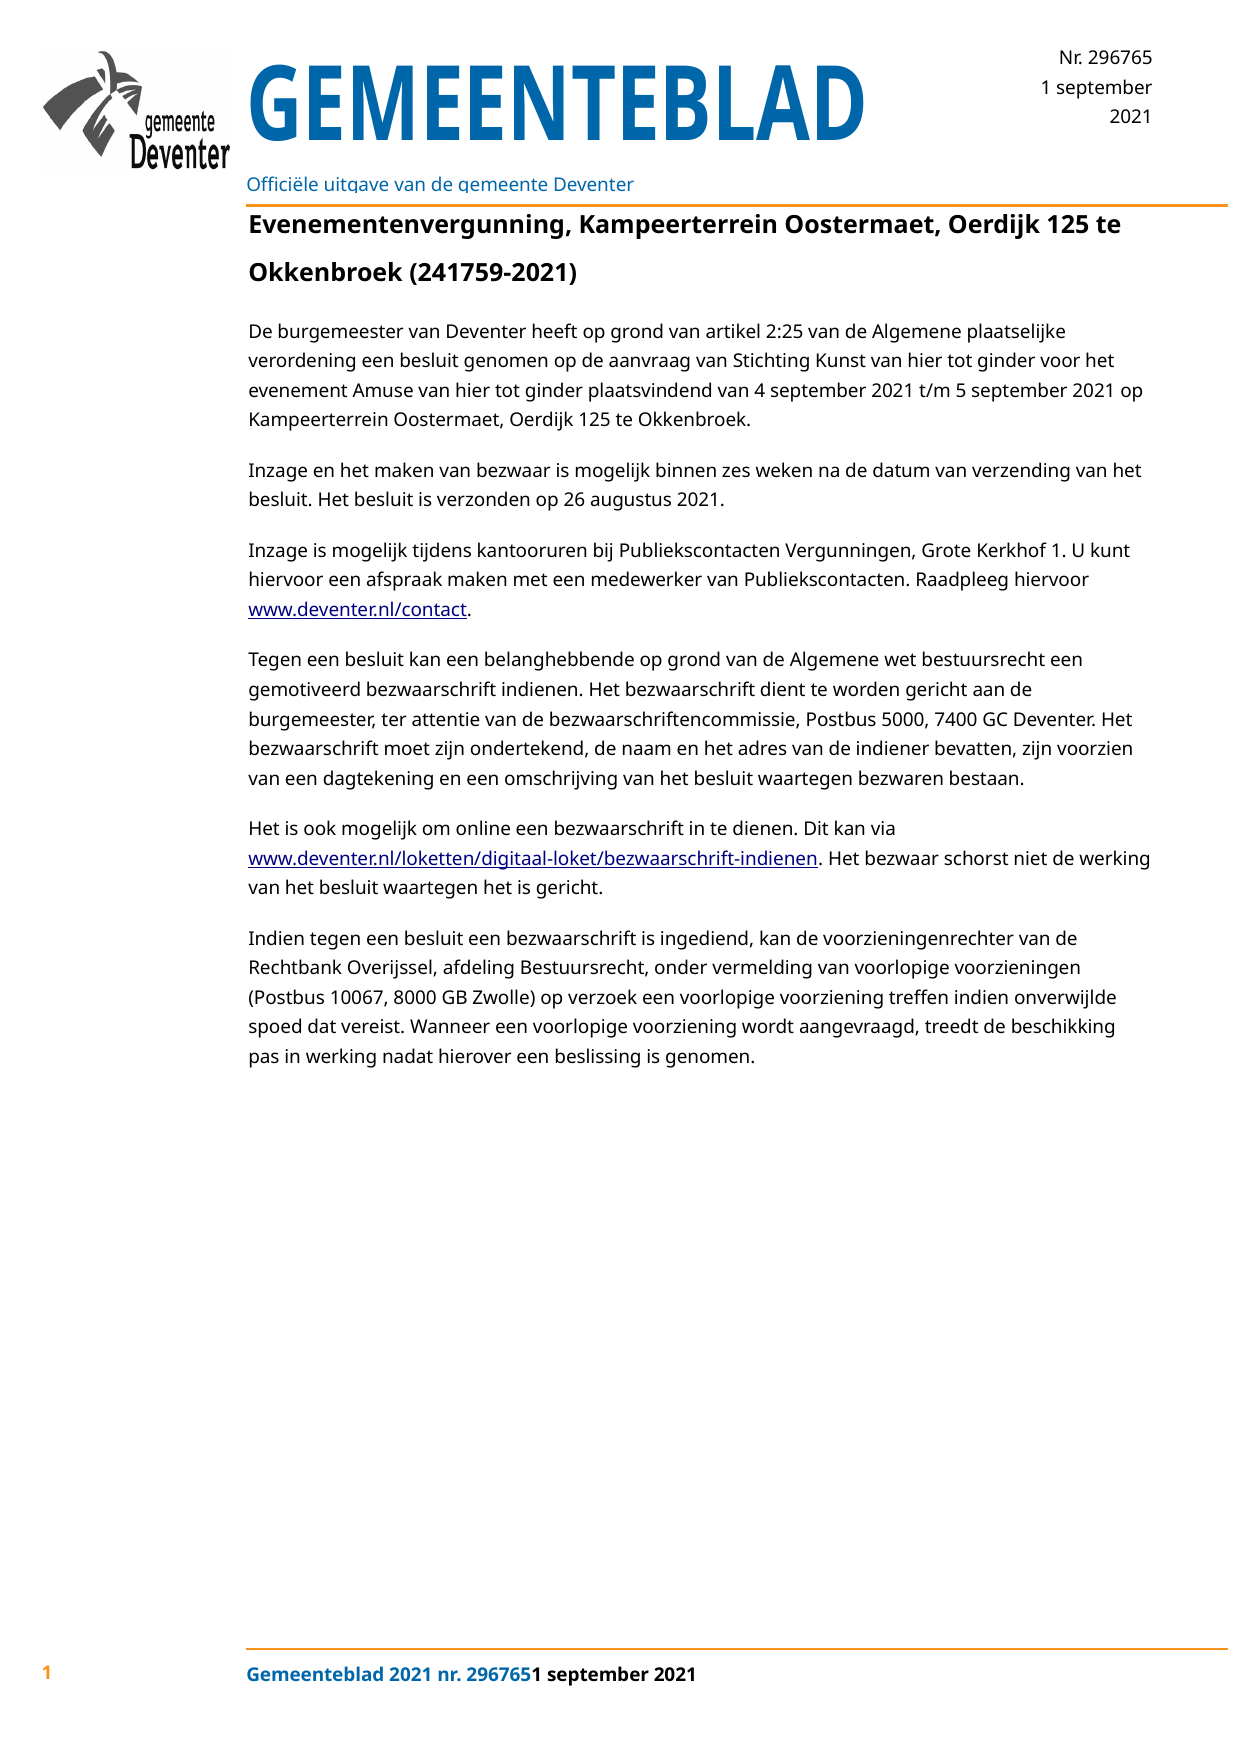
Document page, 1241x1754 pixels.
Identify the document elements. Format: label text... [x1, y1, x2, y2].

text Indien tegen een besluit een bezwaarschrift is ingediend, kan de voorzieningenrechter van de Rechtbank Overijssel, afdeling Bestuursrecht, onder vermelding van voorlopige voorzieningen (Postbus 10067, 8000 GB Zwolle) op verzoek een voorlopige voorziening treffen indien onverwijlde spoed dat vereist. Wanneer een voorlopige voorziening wordt aangevraagd, treedt de beschikking pas in werking nadat hierover een beslissing is genomen. [248, 925, 1152, 1069]
text Evenementenvergunning, Kampeerterrein Oostermaet, Oerdijk 125 te Okkenbroek (241759-2021) [248, 207, 1152, 288]
text Het is ook mogelijk om online een bezwaarschrift in te dienen. Dit kan via www.deventer.nl/loketten/digitaal-loket/bezwaarschrift-indienen. Het bezwaar schorst niet de werking van het besluit waartegen het is gericht. [248, 815, 1152, 900]
picture [41, 47, 231, 172]
text De burgemeester van Deventer heeft op grond van artikel 2:25 van de Algemene plaatselijke verordening een besluit genomen op de aanvraag van Stichting Kunst van hier tot ginder voor het evenement Amuse van hier tot ginder plaatsvindend van 4 september 2021 t/m 5 september 2021 op Kampeerterrein Oostermaet, Oerdijk 125 te Okkenbroek. [248, 318, 1152, 432]
text Inzage is mogelijk tijdens kantooruren bij Publiekscontacten Vergunningen, Grote Kerkhof 1. U kunt hiervoor een afspraak maken met een medewerker van Publiekscontacten. Raadpleeg hiervoor www.deventer.nl/contact. [248, 537, 1152, 622]
text Inzage en het maken van bezwaar is mogelijk binnen zes weken na de datum van verzending van het besluit. Het besluit is verzonden op 26 augustus 2021. [248, 457, 1152, 512]
text Tegen een besluit kan een belanghebbende op grond van de Algemene wet bestuursrecht een gemotiveerd bezwaarschrift indienen. Het bezwaarschrift dient te worden gericht aan de burgemeester, ter attentie van de bezwaarschriftencommissie, Postbus 5000, 7400 GC Deventer. Het bezwaarschrift moet zijn ondertekend, de naam en het adres van de indiener bevatten, zijn voorzien van een dagtekening en een omschrijving van het besluit waartegen bezwaren bestaan. [248, 647, 1152, 791]
